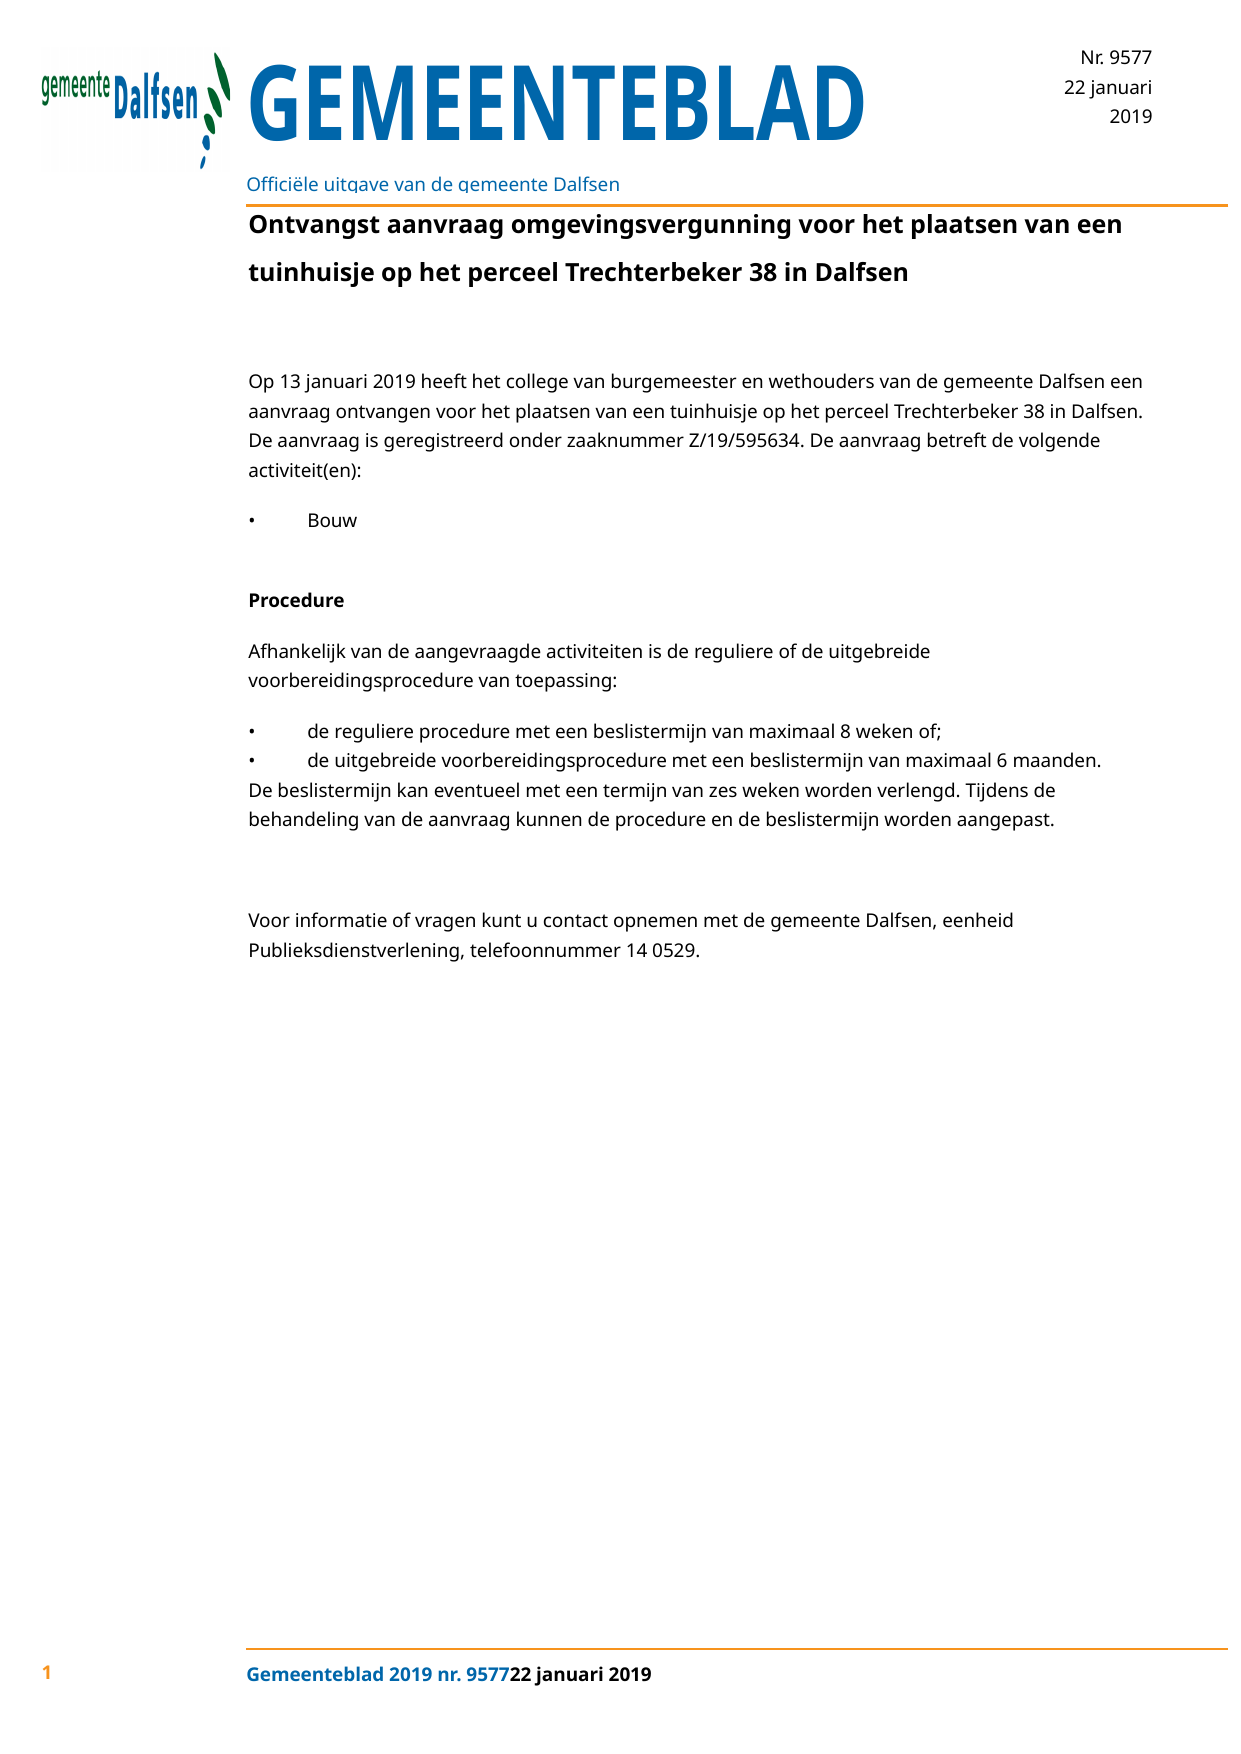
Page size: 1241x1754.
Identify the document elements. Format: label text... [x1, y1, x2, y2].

text De beslistermijn kan eventueel met een termijn van zes weken worden verlengd. Tijdens de behandeling van de aanvraag kunnen de procedure en de beslistermijn worden aangepast. [248, 777, 1152, 832]
text Afhankelijk van de aangevraagde activiteiten is de reguliere of de uitgebreide voorbereidingsprocedure van toepassing: [248, 638, 1152, 693]
text Procedure [248, 587, 1152, 613]
picture [41, 47, 231, 172]
list Bouw [248, 507, 1152, 533]
text Voor informatie of vragen kunt u contact opnemen met de gemeente Dalfsen, eenheid Publieksdienstverlening, telefoonnummer 14 0529. [248, 907, 1152, 963]
list de uitgebreide voorbereidingsprocedure met een beslistermijn van maximaal 6 maanden. [248, 747, 1152, 773]
text Ontvangst aanvraag omgevingsvergunning voor het plaatsen van een tuinhuisje op het perceel Trechterbeker 38 in Dalfsen [248, 207, 1152, 288]
list de reguliere procedure met een beslistermijn van maximaal 8 weken of; [248, 718, 1152, 744]
text Op 13 januari 2019 heeft het college van burgemeester en wethouders van de gemeente Dalfsen een aanvraag ontvangen voor het plaatsen van een tuinhuisje op het perceel Trechterbeker 38 in Dalfsen. De aanvraag is geregistreerd onder zaaknummer Z/19/595634. De aanvraag betreft de volgende activiteit(en): [248, 368, 1152, 483]
